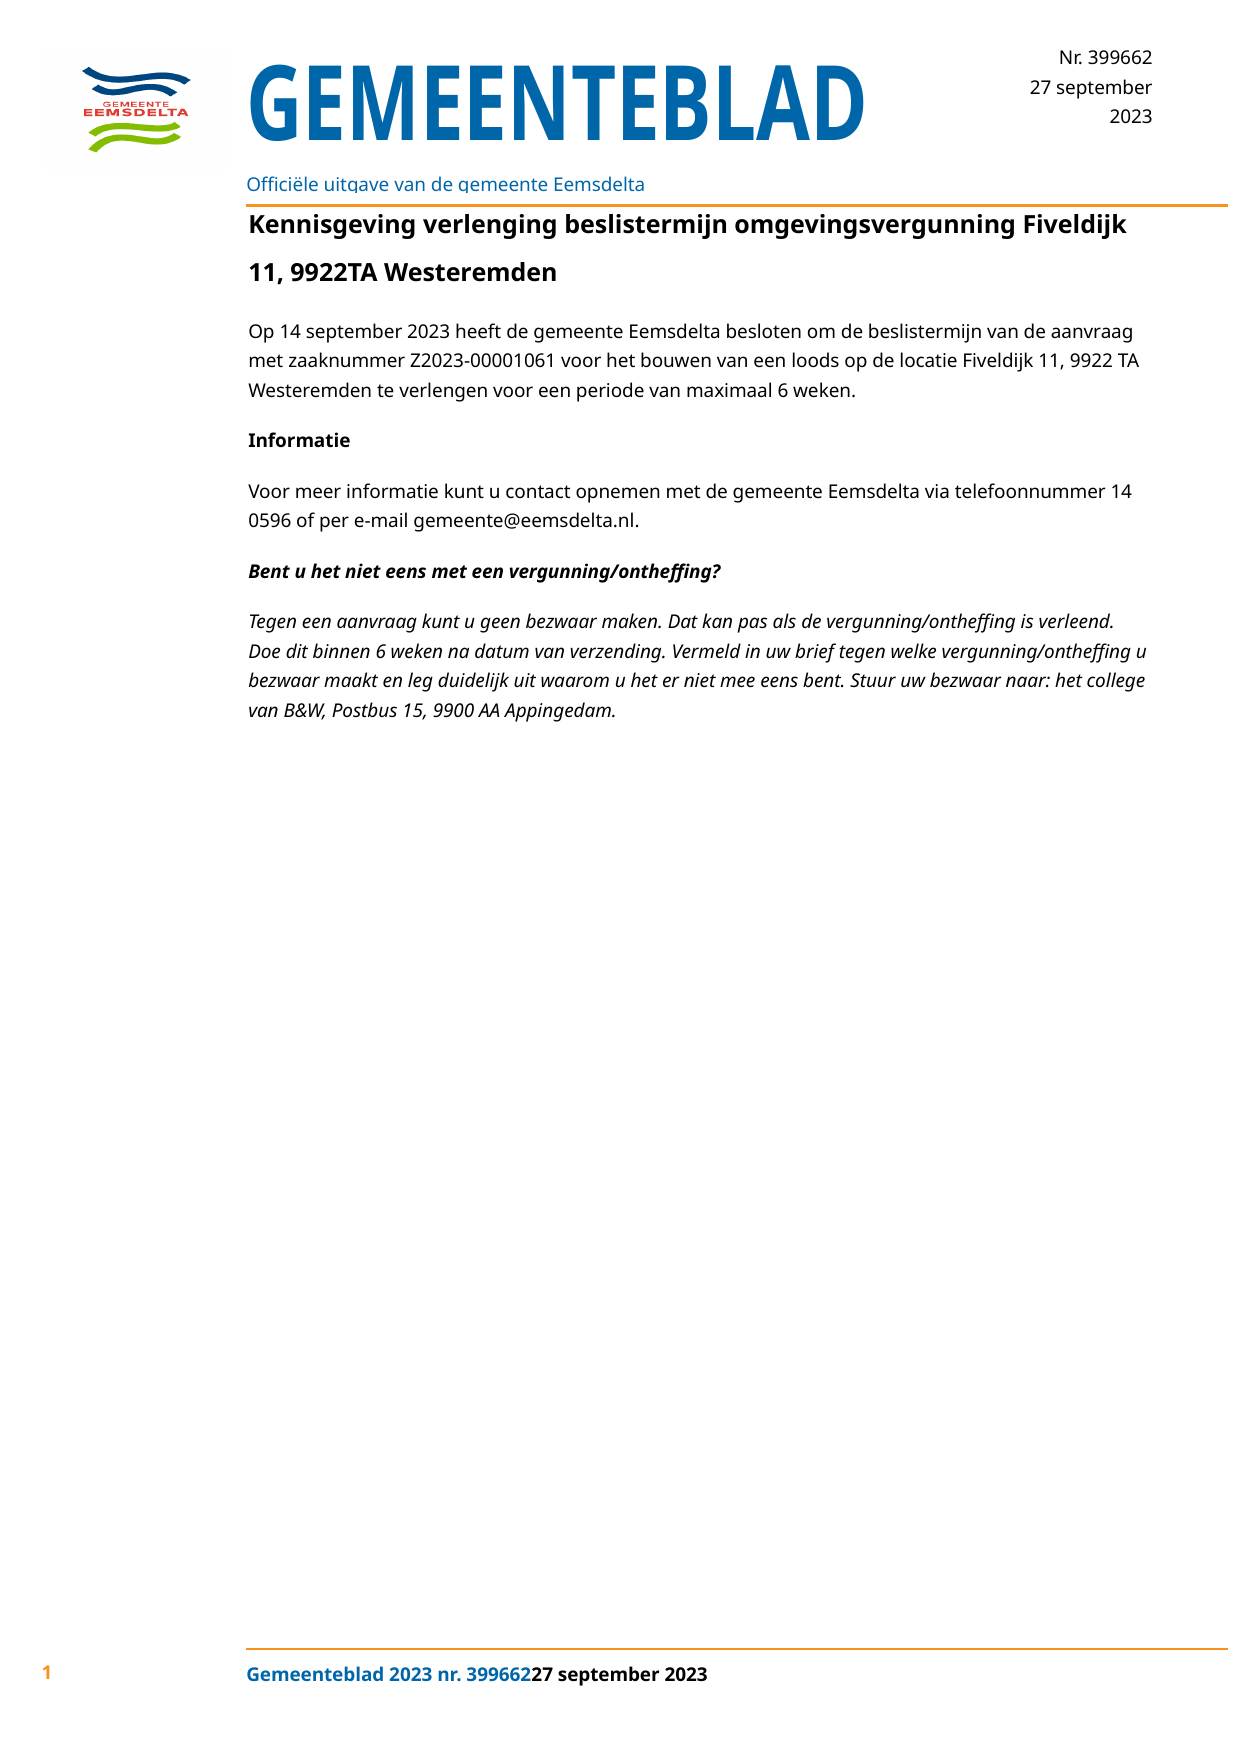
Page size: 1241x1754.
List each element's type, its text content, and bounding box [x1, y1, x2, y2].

text Informatie [248, 427, 1152, 453]
text Voor meer informatie kunt u contact opnemen met de gemeente Eemsdelta via telefoonnummer 14 0596 of per e-mail gemeente@eemsdelta.nl. [248, 478, 1152, 533]
picture [41, 47, 231, 172]
text Kennisgeving verlenging beslistermijn omgevingsvergunning Fiveldijk 11, 9922TA Westeremden [248, 207, 1152, 288]
text Op 14 september 2023 heeft de gemeente Eemsdelta besloten om de beslistermijn van de aanvraag met zaaknummer Z2023-00001061 voor het bouwen van een loods op de locatie Fiveldijk 11, 9922 TA Westeremden te verlengen voor een periode van maximaal 6 weken. [248, 318, 1152, 403]
text Bent u het niet eens met een vergunning/ontheffing? [248, 558, 1152, 584]
text Tegen een aanvraag kunt u geen bezwaar maken. Dat kan pas als de vergunning/ontheffing is verleend. Doe dit binnen 6 weken na datum van verzending. Vermeld in uw brief tegen welke vergunning/ontheffing u bezwaar maakt en leg duidelijk uit waarom u het er niet mee eens bent. Stuur uw bezwaar naar: het college van B&W, Postbus 15, 9900 AA Appingedam. [248, 608, 1152, 723]
